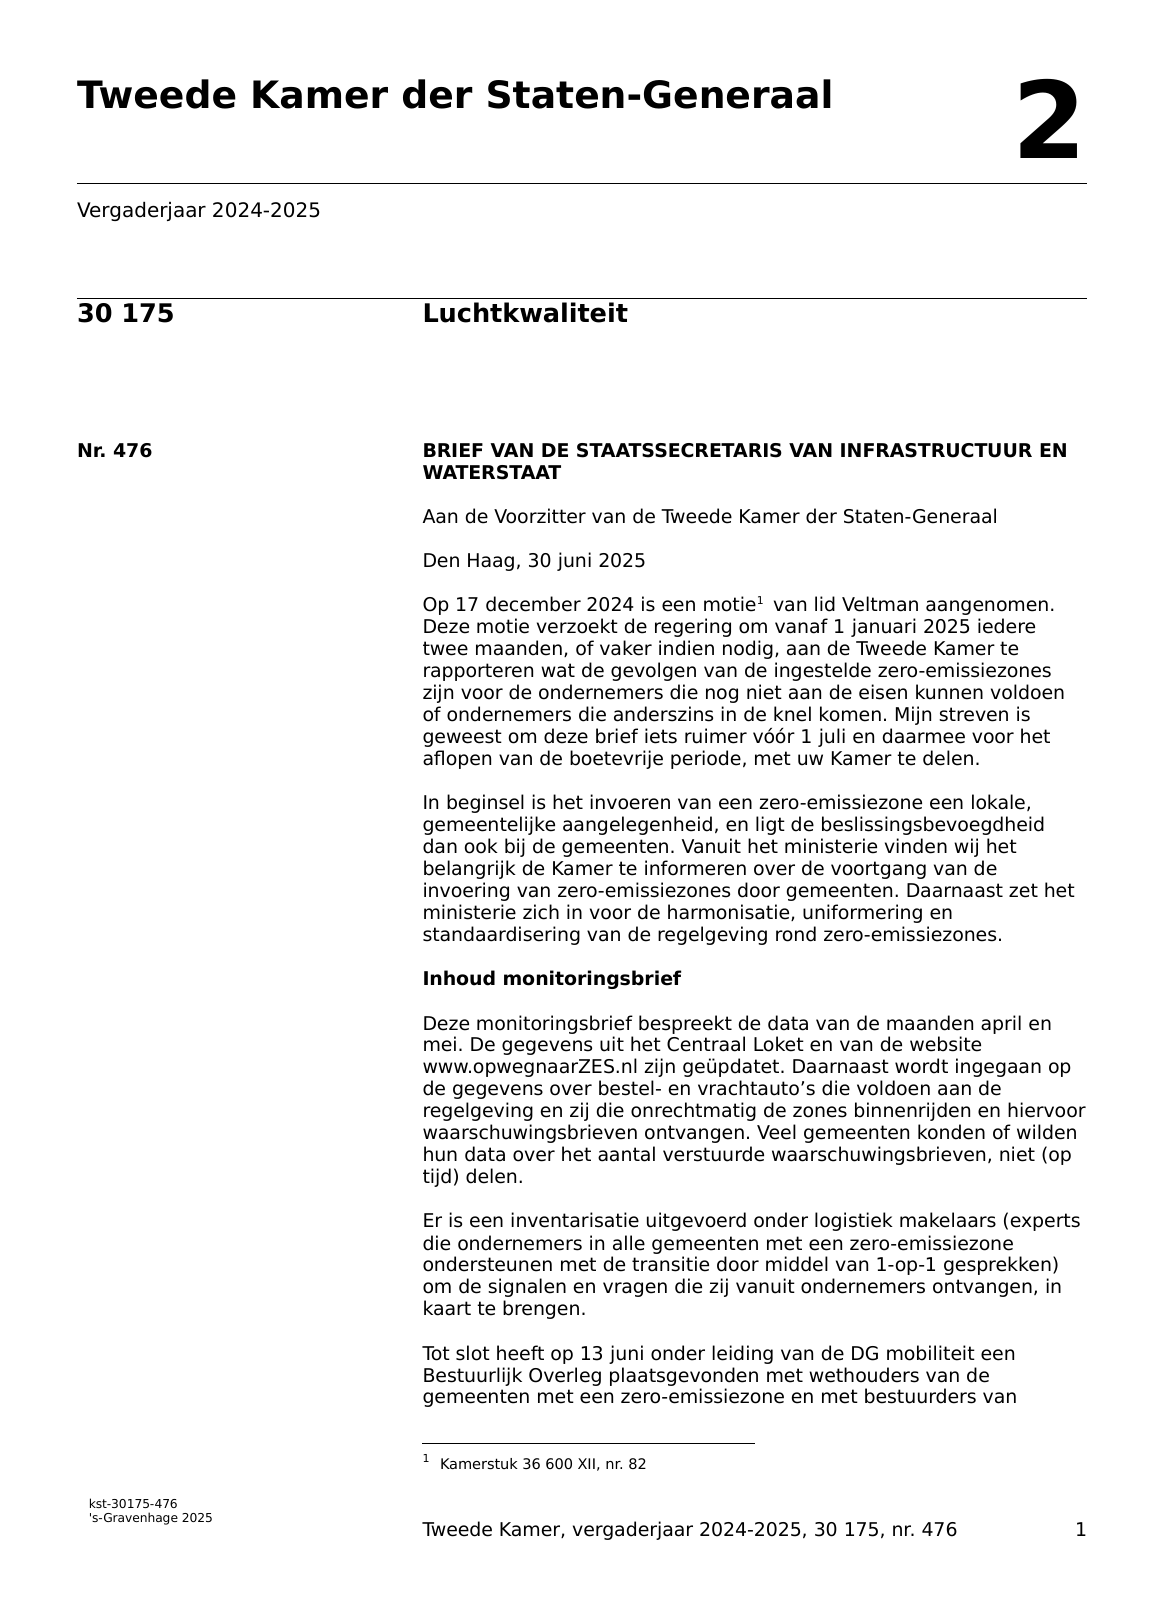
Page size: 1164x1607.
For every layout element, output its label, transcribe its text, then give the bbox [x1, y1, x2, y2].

text In beginsel is het invoeren van een zero-emissiezone een lokale, gemeentelijke aangelegenheid, en ligt de beslissingsbevoegdheid dan ook bij de gemeenten. Vanuit het ministerie vinden wij het belangrijk de Kamer te informeren over de voortgang van de invoering van zero-emissiezones door gemeenten. Daarnaast zet het ministerie zich in voor de harmonisatie, uniformering en standaardisering van de regelgeving rond zero-emissiezones. [422, 792, 1087, 946]
text kst-30175-476 [88, 1497, 323, 1511]
subtitle Nr. 476 BRIEF VAN DE STAATSSECRETARIS VAN INFRASTRUCTUUR EN WATERSTAAT [77, 440, 1087, 484]
text Den Haag, 30 juni 2025 [422, 550, 1087, 572]
text Er is een inventarisatie uitgevoerd onder logistiek makelaars (experts die ondernemers in alle gemeenten met een zero-emissiezone ondersteunen met de transitie door middel van 1-op-1 gesprekken) om de signalen en vragen die zij vanuit ondernemers ontvangen, in kaart te brengen. [422, 1210, 1087, 1320]
text Aan de Voorzitter van de Tweede Kamer der Staten-Generaal [422, 506, 1087, 528]
table_header Tweede Kamer der Staten-Generaal [77, 59, 886, 183]
subtitle 30 175 Luchtkwaliteit [77, 299, 1087, 329]
subtitle Inhoud monitoringsbrief [422, 968, 1087, 990]
table_header 2 [886, 59, 1087, 183]
text Tot slot heeft op 13 juni onder leiding van de DG mobiliteit een Bestuurlijk Overleg plaatsgevonden met wethouders van de gemeenten met een zero-emissiezone en met bestuurders van [422, 1342, 1087, 1408]
text Kamerstuk 36 600 XII, nr. 82 [422, 1452, 1087, 1474]
table_cell Vergaderjaar 2024-2025 [77, 184, 1087, 298]
text Deze monitoringsbrief bespreekt de data van de maanden april en mei. De gegevens uit het Centraal Loket en van de website www.opwegnaarZES.nl zijn geüpdatet. Daarnaast wordt ingegaan op de gegevens over bestel- en vrachtauto’s die voldoen aan de regelgeving en zij die onrechtmatig de zones binnenrijden en hiervoor waarschuwingsbrieven ontvangen. Veel gemeenten konden of wilden hun data over het aantal verstuurde waarschuwingsbrieven, niet (op tijd) delen. [422, 1012, 1087, 1188]
text 's-Gravenhage 2025 [88, 1511, 323, 1525]
text Op 17 december 2024 is een motie van lid Veltman aangenomen. Deze motie verzoekt de regering om vanaf 1 januari 2025 iedere twee maanden, of vaker indien nodig, aan de Tweede Kamer te rapporteren wat de gevolgen van de ingestelde zero-emissiezones zijn voor de ondernemers die nog niet aan de eisen kunnen voldoen of ondernemers die anderszins in de knel komen. Mijn streven is geweest om deze brief iets ruimer vóór 1 juli en daarmee voor het aflopen van de boetevrije periode, met uw Kamer te delen. [422, 594, 1087, 770]
